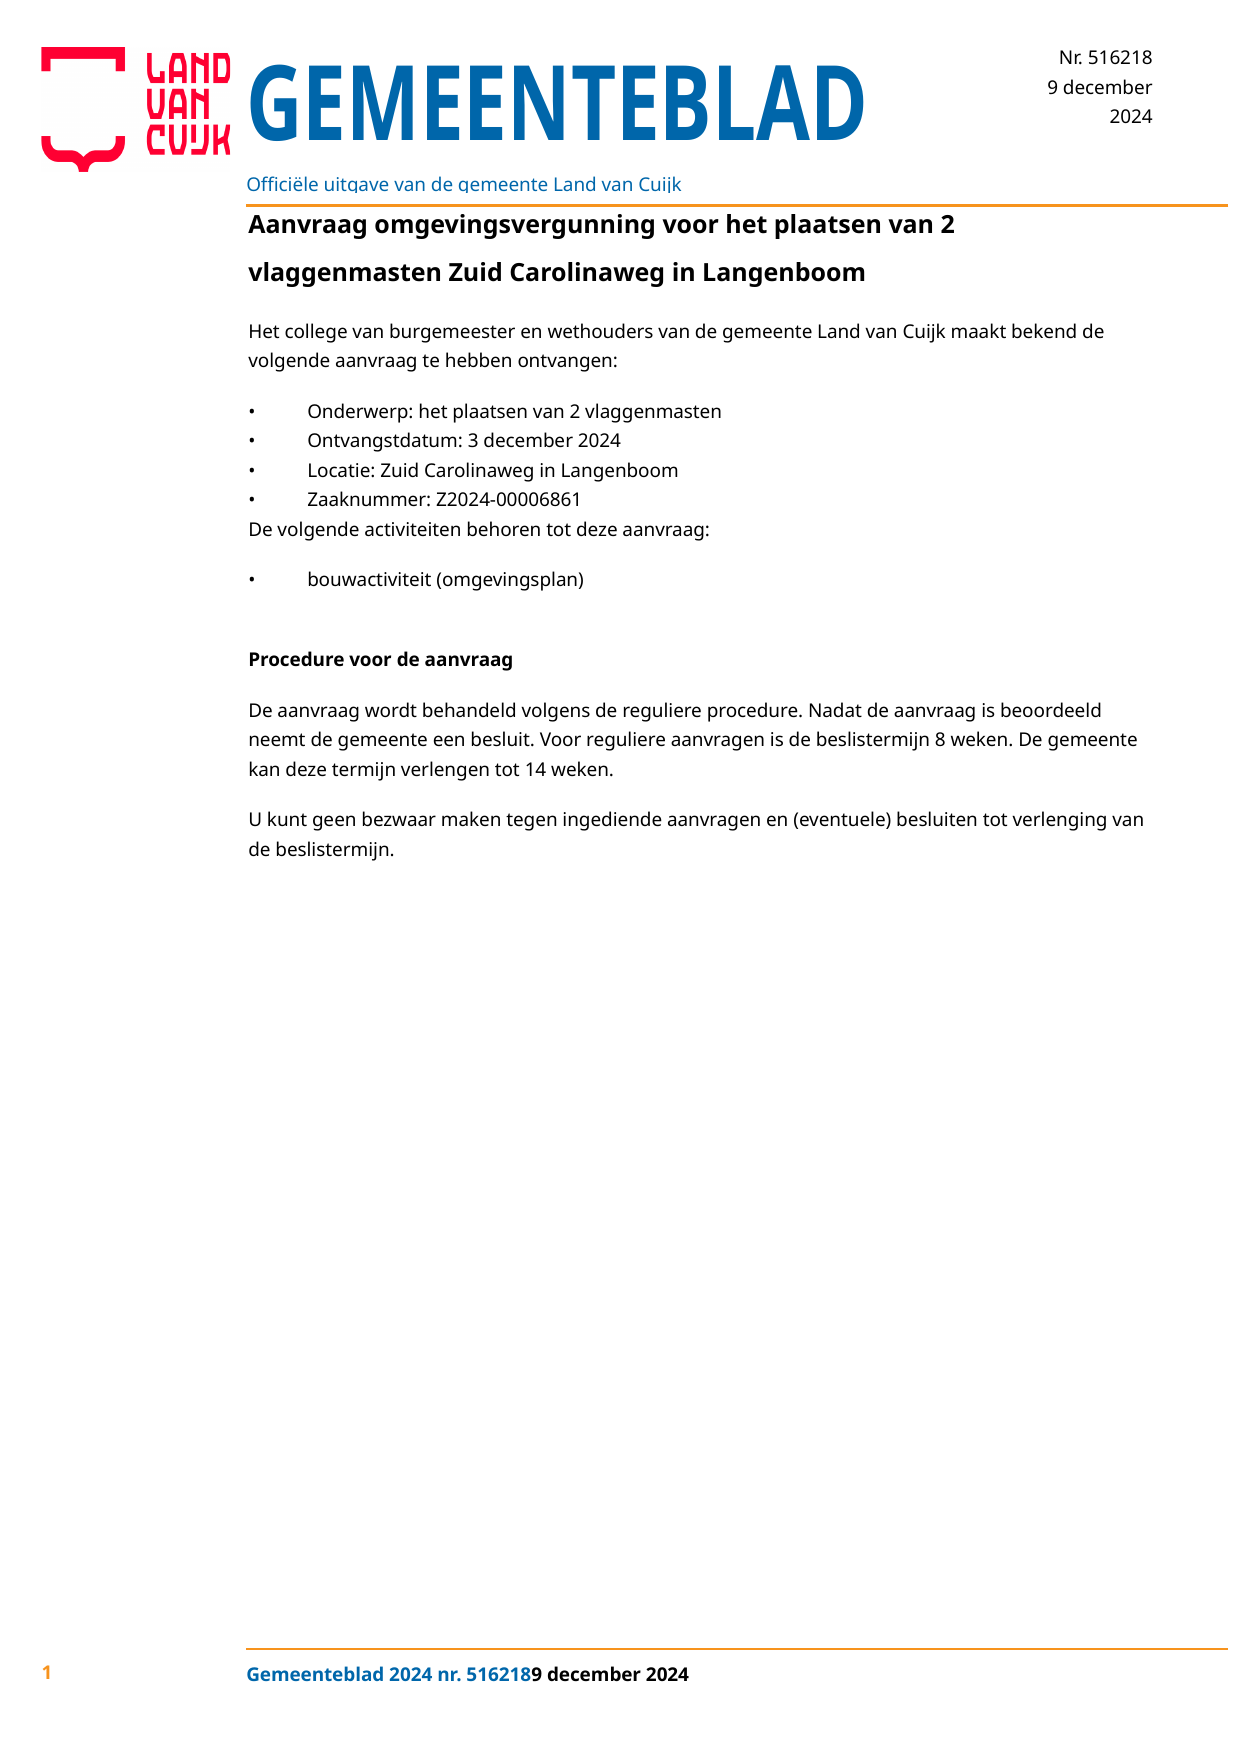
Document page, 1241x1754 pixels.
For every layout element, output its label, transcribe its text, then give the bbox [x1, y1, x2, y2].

text Het college van burgemeester en wethouders van de gemeente Land van Cuijk maakt bekend de volgende aanvraag te hebben ontvangen: [248, 318, 1152, 373]
list bouwactiviteit (omgevingsplan) [248, 567, 1152, 592]
text U kunt geen bezwaar maken tegen ingediende aanvragen en (eventuele) besluiten tot verlenging van de beslistermijn. [248, 807, 1152, 862]
list Ontvangstdatum: 3 december 2024 [248, 427, 1152, 453]
list Onderwerp: het plaatsen van 2 vlaggenmasten [248, 398, 1152, 424]
picture [41, 47, 231, 172]
list Zaaknummer: Z2024-00006861 [248, 487, 1152, 512]
list Locatie: Zuid Carolinaweg in Langenboom [248, 457, 1152, 483]
text Procedure voor de aanvraag [248, 647, 1152, 672]
text De aanvraag wordt behandeld volgens de reguliere procedure. Nadat de aanvraag is beoordeeld neemt de gemeente een besluit. Voor reguliere aanvragen is de beslistermijn 8 weken. De gemeente kan deze termijn verlengen tot 14 weken. [248, 697, 1152, 782]
text Aanvraag omgevingsvergunning voor het plaatsen van 2 vlaggenmasten Zuid Carolinaweg in Langenboom [248, 207, 1152, 288]
text De volgende activiteiten behoren tot deze aanvraag: [248, 516, 1152, 542]
